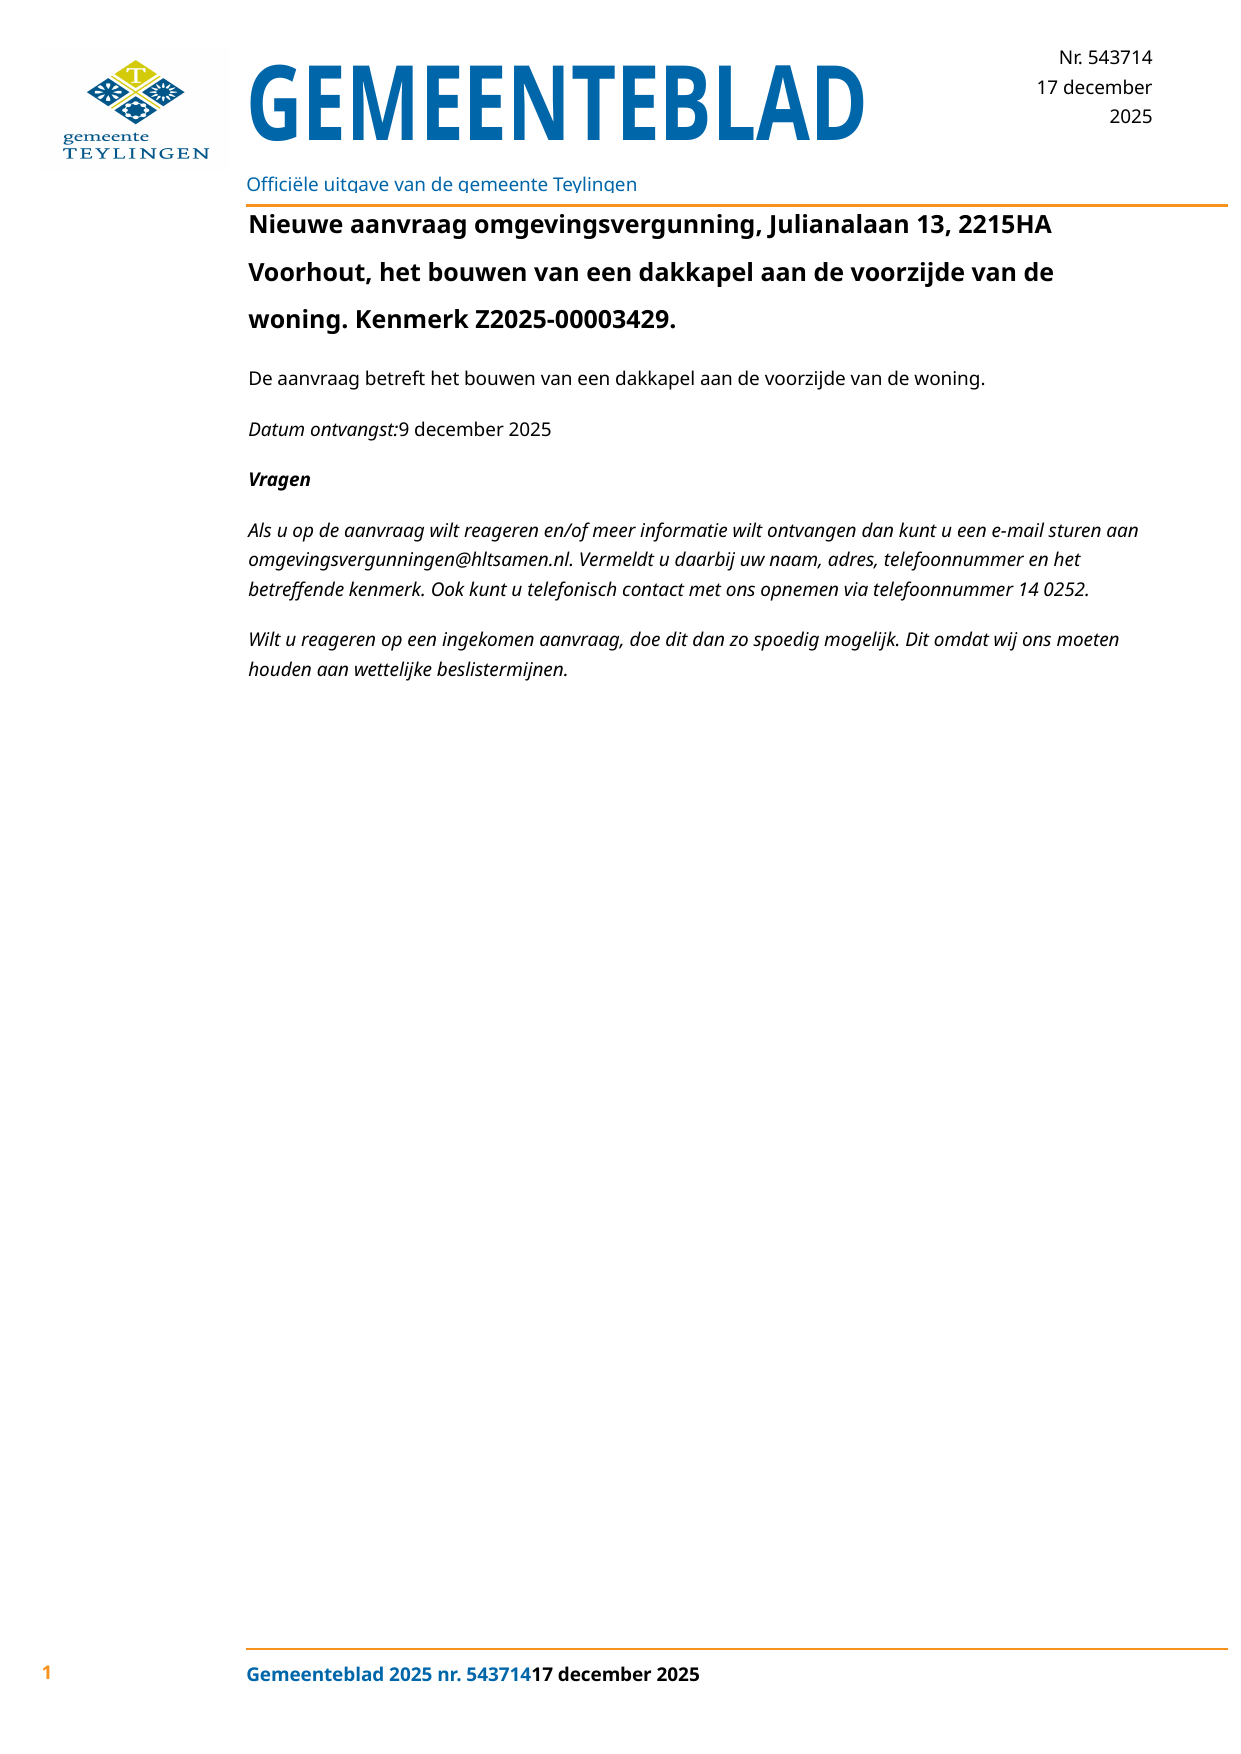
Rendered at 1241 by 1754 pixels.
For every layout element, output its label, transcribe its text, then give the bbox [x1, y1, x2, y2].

text Vragen [248, 466, 1152, 492]
text De aanvraag betreft het bouwen van een dakkapel aan de voorzijde van de woning. [248, 366, 1152, 391]
picture [41, 47, 231, 172]
text Als u op de aanvraag wilt reageren en/of meer informatie wilt ontvangen dan kunt u een e-mail sturen aan omgevingsvergunningen@hltsamen.nl. Vermeldt u daarbij uw naam, adres, telefoonnummer en het betreffende kenmerk. Ook kunt u telefonisch contact met ons opnemen via telefoonnummer 14 0252. [248, 517, 1152, 602]
text Wilt u reageren op een ingekomen aanvraag, doe dit dan zo spoedig mogelijk. Dit omdat wij ons moeten houden aan wettelijke beslistermijnen. [248, 626, 1152, 682]
text Datum ontvangst:9 december 2025 [248, 416, 1152, 442]
text Nieuwe aanvraag omgevingsvergunning, Julianalaan 13, 2215HA Voorhout, het bouwen van een dakkapel aan de voorzijde van de woning. Kenmerk Z2025-00003429. [248, 207, 1152, 336]
